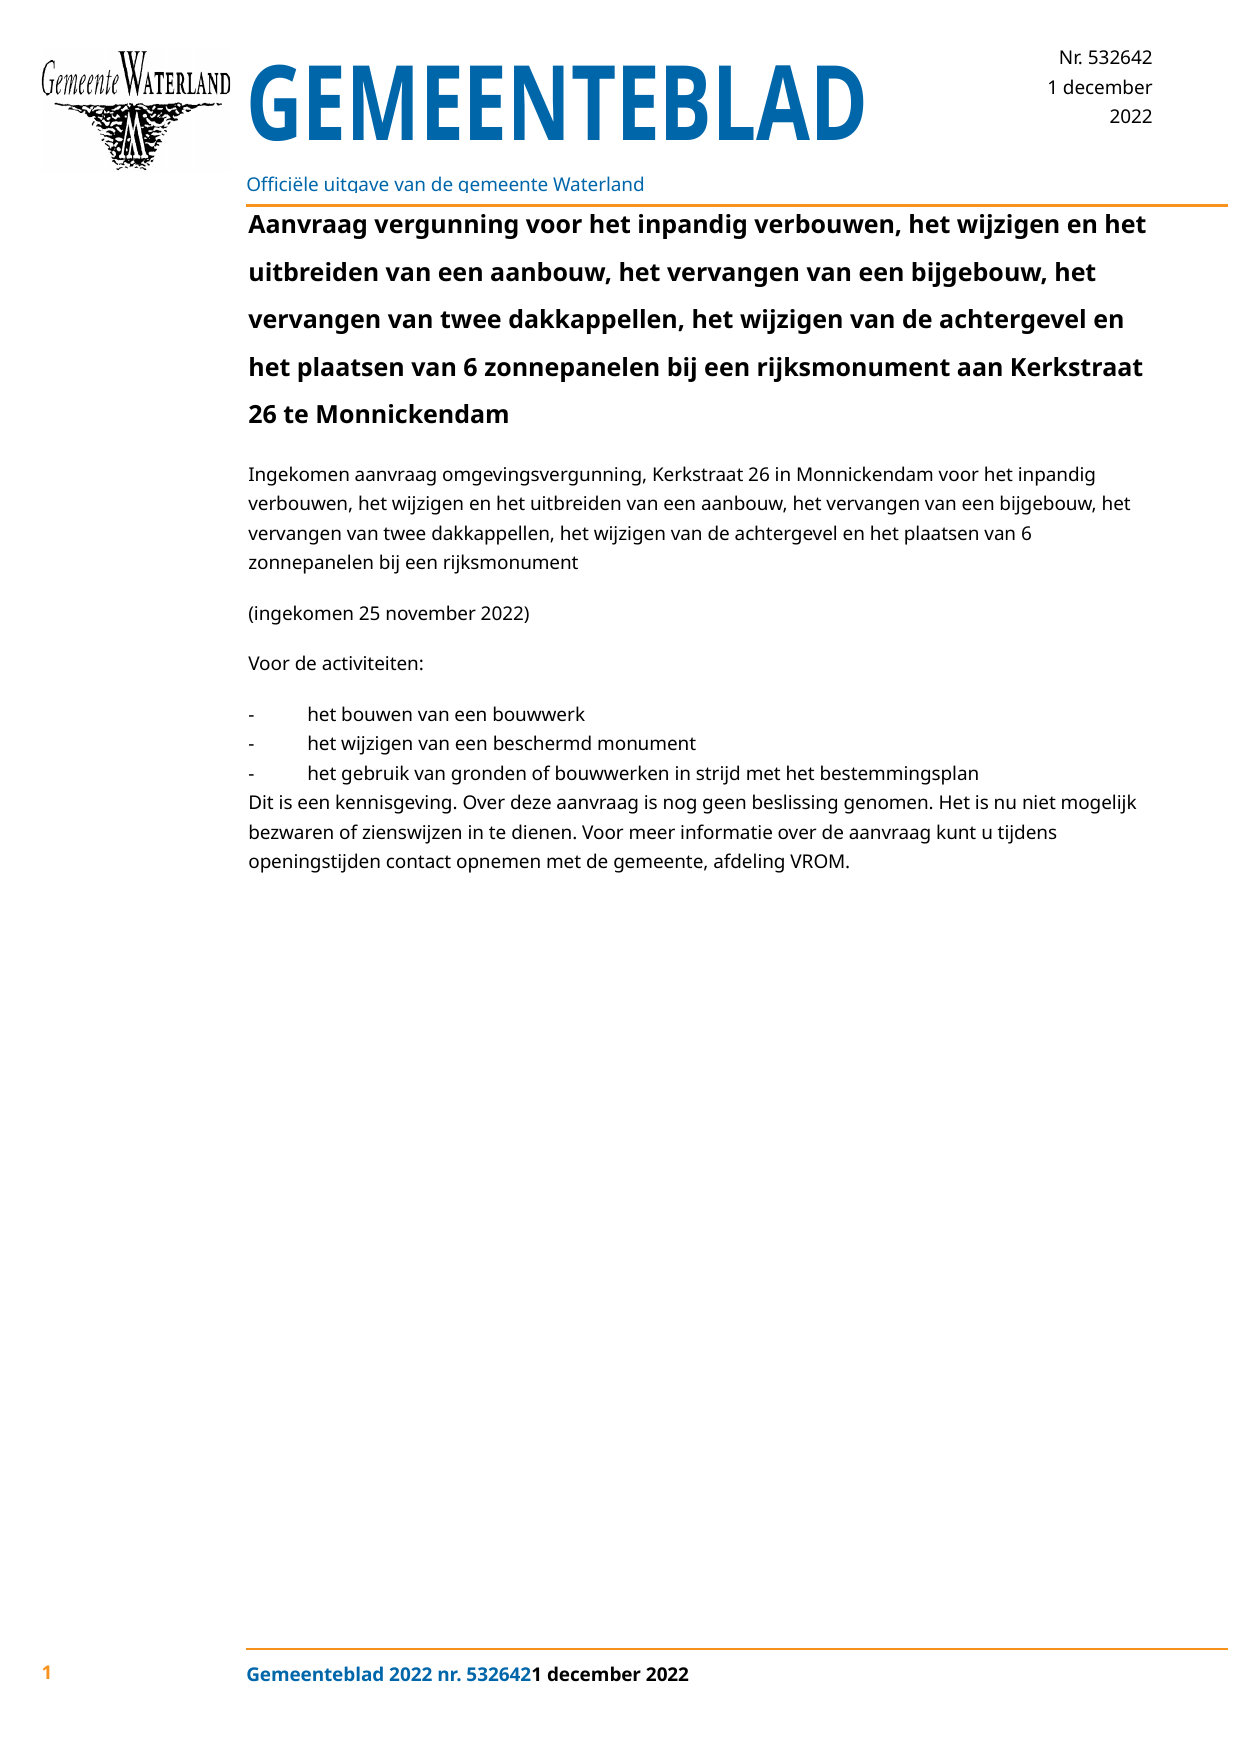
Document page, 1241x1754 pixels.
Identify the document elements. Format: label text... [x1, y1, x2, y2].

picture [41, 47, 231, 172]
list het gebruik van gronden of bouwwerken in strijd met het bestemmingsplan [248, 760, 1152, 786]
text (ingekomen 25 november 2022) [248, 600, 1152, 626]
text Ingekomen aanvraag omgevingsvergunning, Kerkstraat 26 in Monnickendam voor het inpandig verbouwen, het wijzigen en het uitbreiden van een aanbouw, het vervangen van een bijgebouw, het vervangen van twee dakkappellen, het wijzigen van de achtergevel en het plaatsen van 6 zonnepanelen bij een rijksmonument [248, 461, 1152, 575]
text Voor de activiteiten: [248, 650, 1152, 676]
text Dit is een kennisgeving. Over deze aanvraag is nog geen beslissing genomen. Het is nu niet mogelijk bezwaren of zienswijzen in te dienen. Voor meer informatie over de aanvraag kunt u tijdens openingstijden contact opnemen met de gemeente, afdeling VROM. [248, 789, 1152, 874]
list het wijzigen van een beschermd monument [248, 730, 1152, 756]
list het bouwen van een bouwwerk [248, 701, 1152, 726]
text Aanvraag vergunning voor het inpandig verbouwen, het wijzigen en het uitbreiden van een aanbouw, het vervangen van een bijgebouw, het vervangen van twee dakkappellen, het wijzigen van de achtergevel en het plaatsen van 6 zonnepanelen bij een rijksmonument aan Kerkstraat 26 te Monnickendam [248, 207, 1152, 431]
